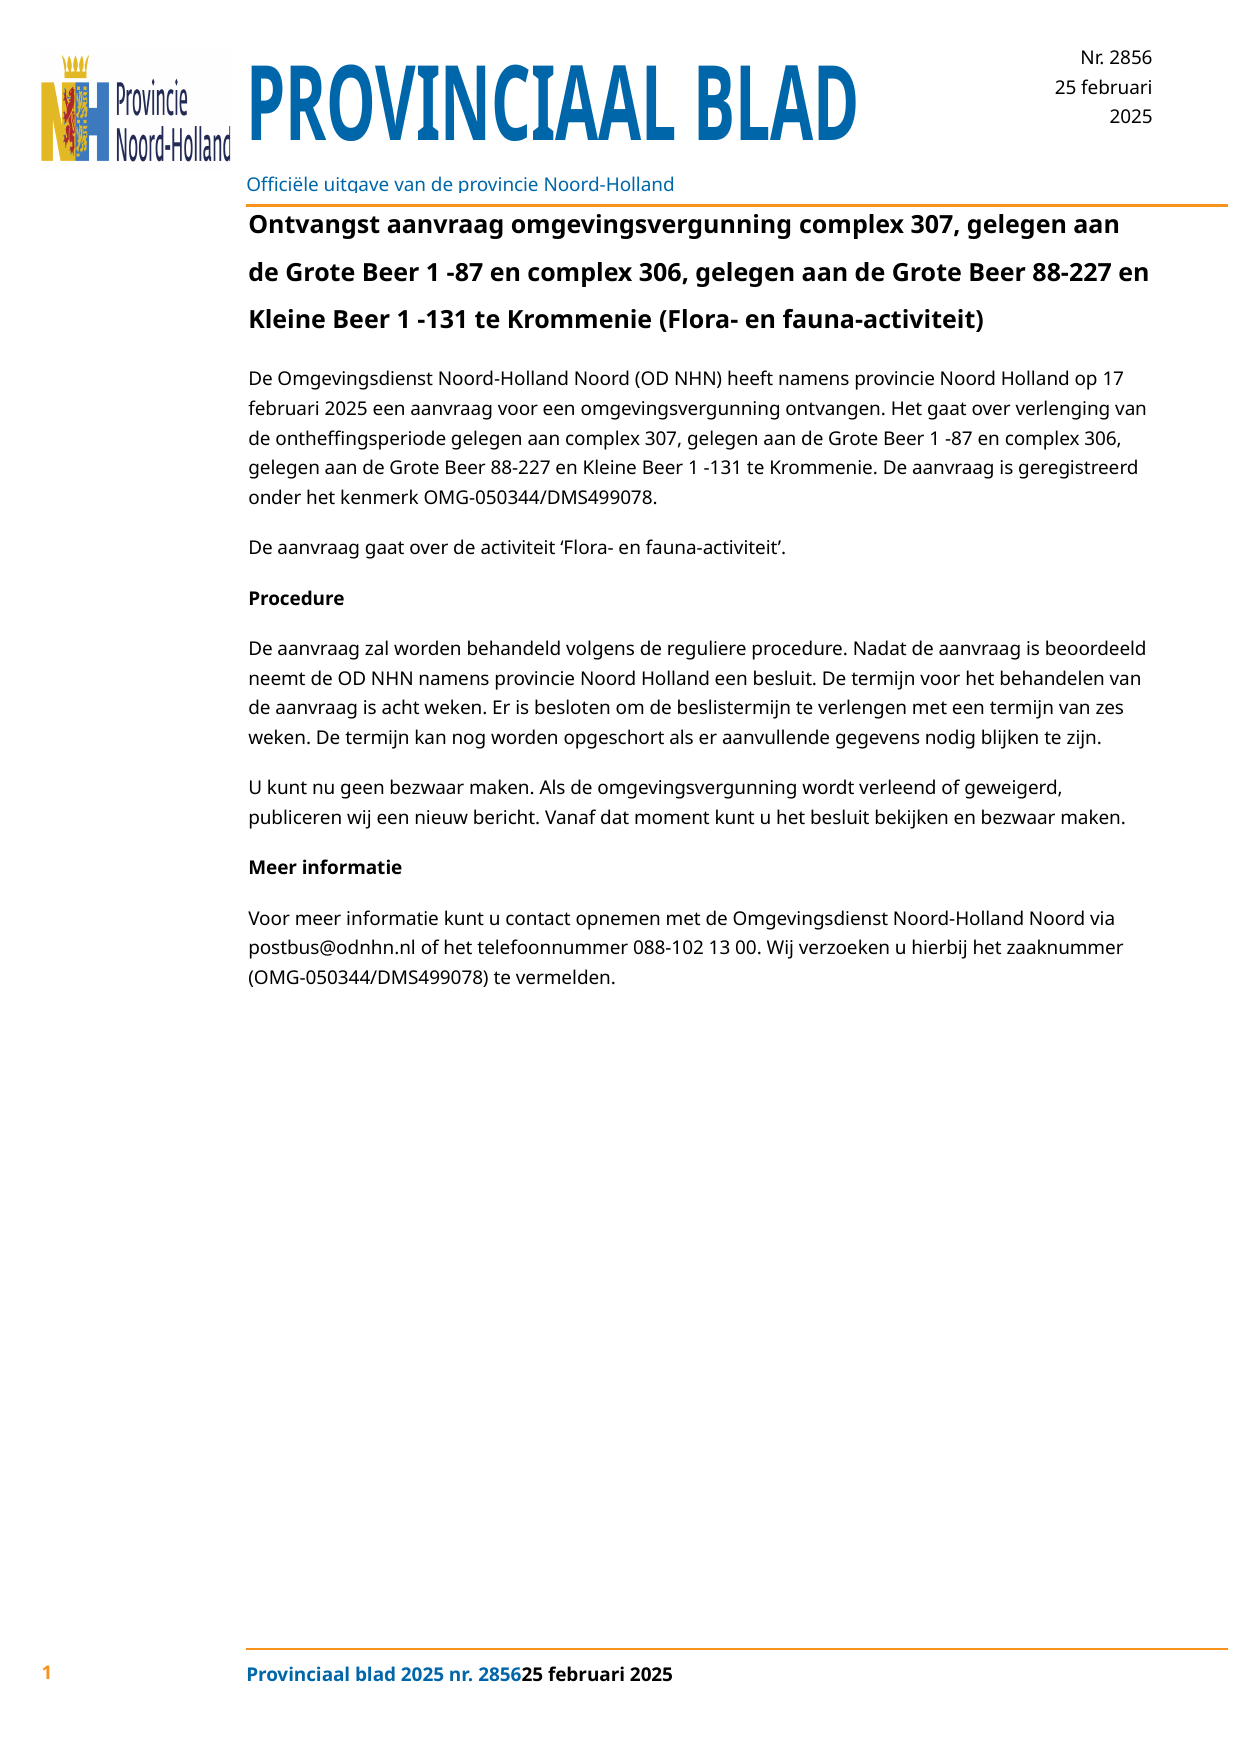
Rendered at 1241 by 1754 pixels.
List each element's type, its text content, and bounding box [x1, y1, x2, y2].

text Voor meer informatie kunt u contact opnemen met de Omgevingsdienst Noord-Holland Noord via postbus@odnhn.nl of het telefoonnummer 088-102 13 00. Wij verzoeken u hierbij het zaaknummer (OMG-050344/DMS499078) te vermelden. [248, 905, 1152, 989]
text De aanvraag gaat over de activiteit ‘Flora- en fauna-activiteit’. [248, 534, 1152, 560]
text Meer informatie [248, 854, 1152, 880]
picture [41, 47, 231, 172]
text Procedure [248, 585, 1152, 610]
text De Omgevingsdienst Noord-Holland Noord (OD NHN) heeft namens provincie Noord Holland op 17 februari 2025 een aanvraag voor een omgevingsvergunning ontvangen. Het gaat over verlenging van de ontheffingsperiode gelegen aan complex 307, gelegen aan de Grote Beer 1 -87 en complex 306, gelegen aan de Grote Beer 88-227 en Kleine Beer 1 -131 te Krommenie. De aanvraag is geregistreerd onder het kenmerk OMG-050344/DMS499078. [248, 366, 1152, 509]
text Ontvangst aanvraag omgevingsvergunning complex 307, gelegen aan de Grote Beer 1 -87 en complex 306, gelegen aan de Grote Beer 88-227 en Kleine Beer 1 -131 te Krommenie (Flora- en fauna-activiteit) [248, 207, 1152, 336]
text De aanvraag zal worden behandeld volgens de reguliere procedure. Nadat de aanvraag is beoordeeld neemt de OD NHN namens provincie Noord Holland een besluit. De termijn voor het behandelen van de aanvraag is acht weken. Er is besloten om de beslistermijn te verlengen met een termijn van zes weken. De termijn kan nog worden opgeschort als er aanvullende gegevens nodig blijken te zijn. [248, 635, 1152, 749]
text U kunt nu geen bezwaar maken. Als de omgevingsvergunning wordt verleend of geweigerd, publiceren wij een nieuw bericht. Vanaf dat moment kunt u het besluit bekijken en bezwaar maken. [248, 774, 1152, 829]
